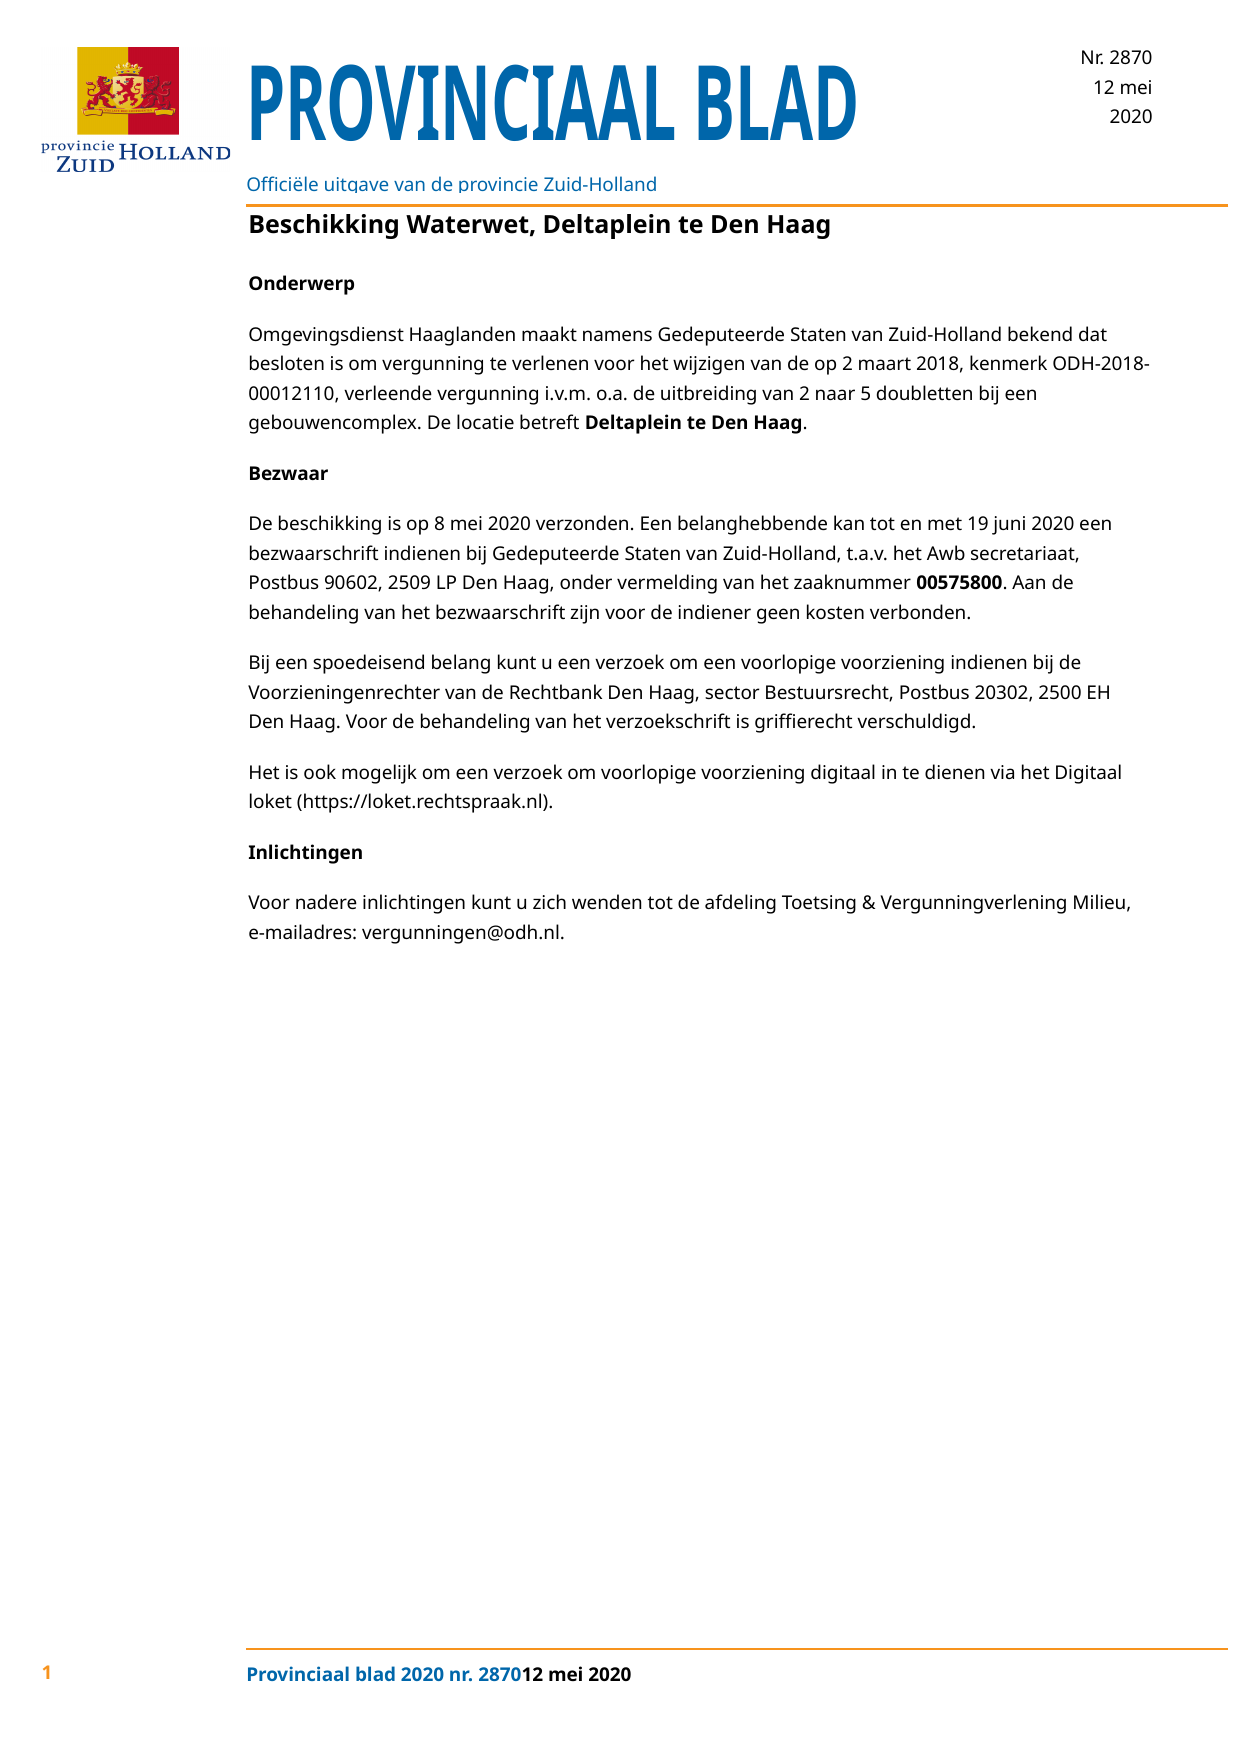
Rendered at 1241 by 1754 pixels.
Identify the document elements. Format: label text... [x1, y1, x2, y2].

text Bezwaar [248, 460, 1152, 486]
text De beschikking is op 8 mei 2020 verzonden. Een belanghebbende kan tot en met 19 juni 2020 een bezwaarschrift indienen bij Gedeputeerde Staten van Zuid-Holland, t.a.v. het Awb secretariaat, Postbus 90602, 2509 LP Den Haag, onder vermelding van het zaaknummer 00575800. Aan de behandeling van het bezwaarschrift zijn voor de indiener geen kosten verbonden. [248, 510, 1152, 625]
text Voor nadere inlichtingen kunt u zich wenden tot de afdeling Toetsing & Vergunningverlening Milieu, e-mailadres: vergunningen@odh.nl. [248, 889, 1152, 945]
text Inlichtingen [248, 839, 1152, 865]
text Bij een spoedeisend belang kunt u een verzoek om een voorlopige voorziening indienen bij de Voorzieningenrechter van de Rechtbank Den Haag, sector Bestuursrecht, Postbus 20302, 2500 EH Den Haag. Voor de behandeling van het verzoekschrift is griffierecht verschuldigd. [248, 649, 1152, 734]
text Omgevingsdienst Haaglanden maakt namens Gedeputeerde Staten van Zuid-Holland bekend dat besloten is om vergunning te verlenen voor het wijzigen van de op 2 maart 2018, kenmerk ODH-2018-00012110, verleende vergunning i.v.m. o.a. de uitbreiding van 2 naar 5 doubletten bij een gebouwencomplex. De locatie betreft Deltaplein te Den Haag. [248, 321, 1152, 435]
text Beschikking Waterwet, Deltaplein te Den Haag [248, 207, 1152, 241]
picture [41, 47, 231, 172]
text Het is ook mogelijk om een verzoek om voorlopige voorziening digitaal in te dienen via het Digitaal loket (https://loket.rechtspraak.nl). [248, 759, 1152, 814]
text Onderwerp [248, 270, 1152, 296]
